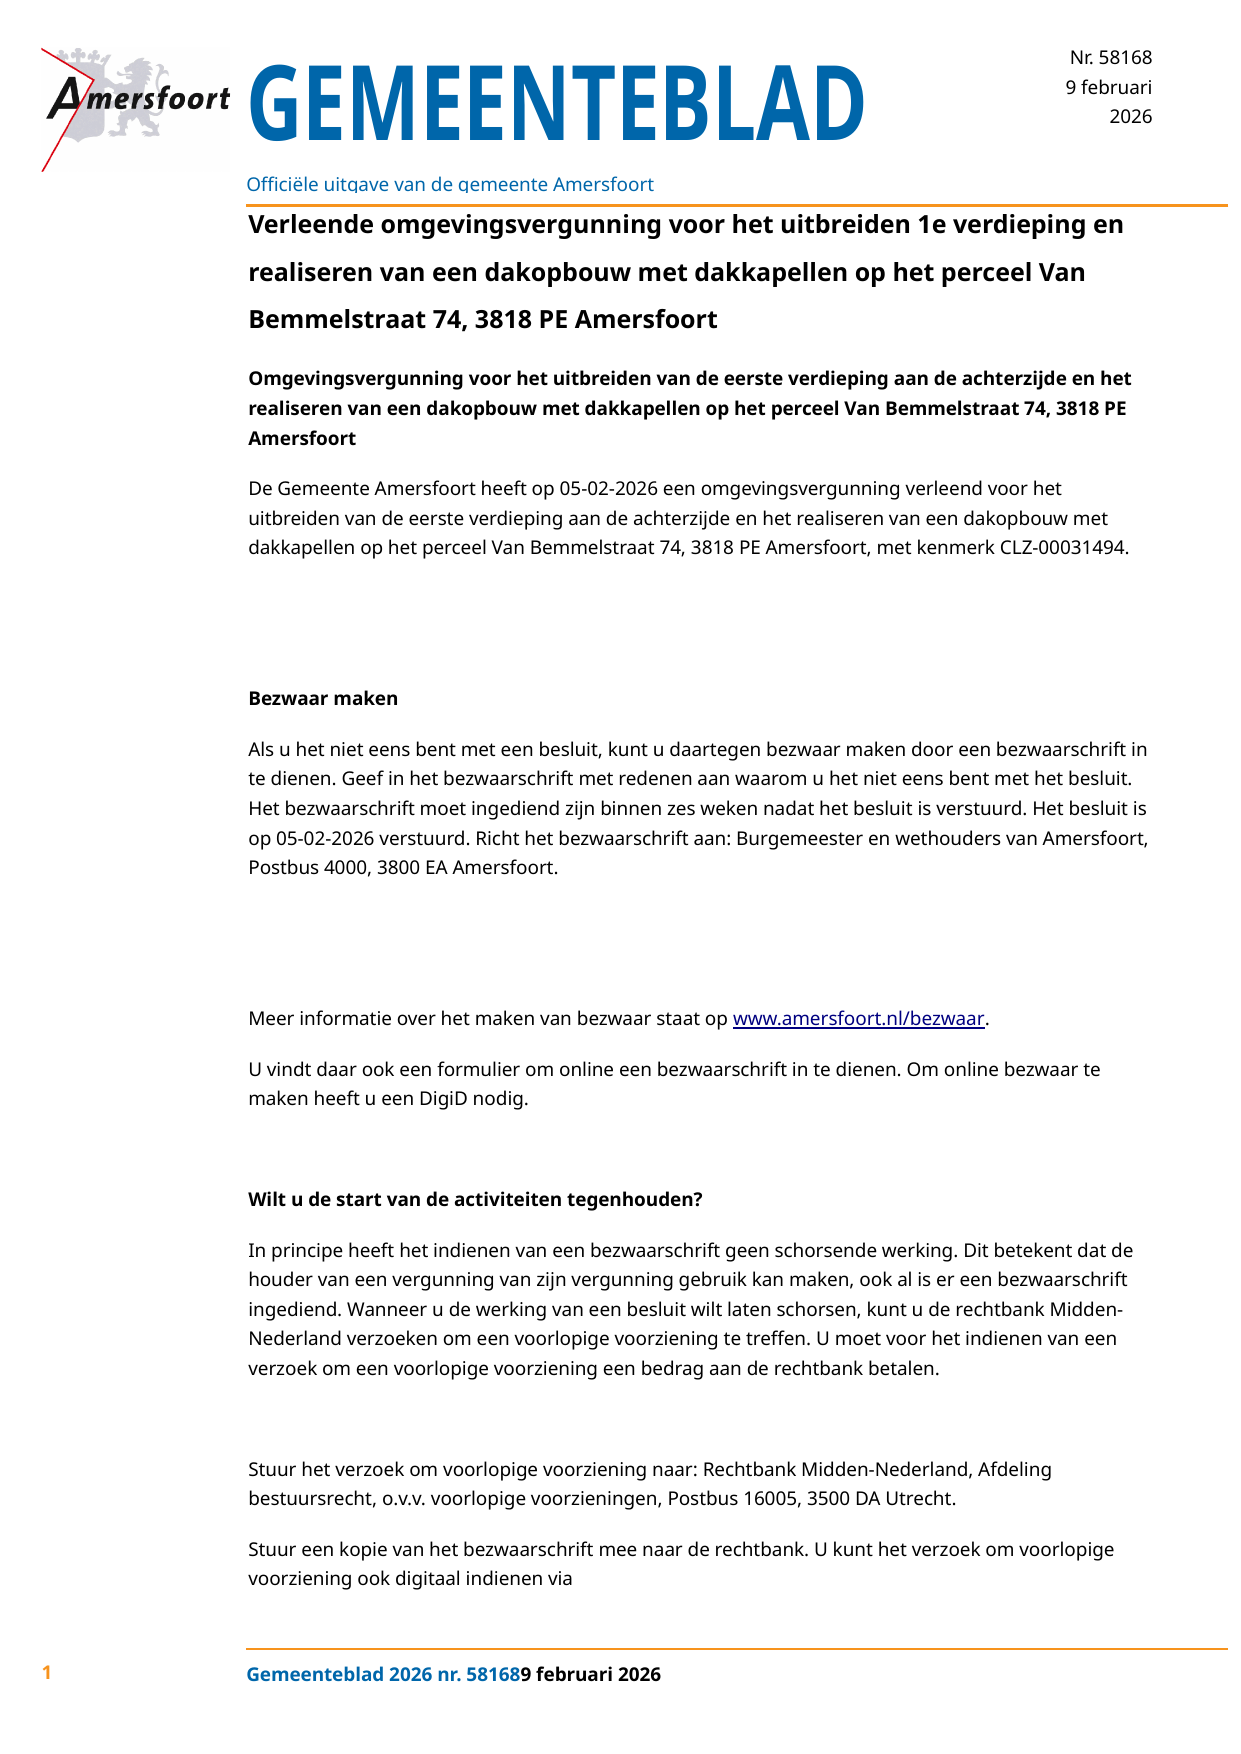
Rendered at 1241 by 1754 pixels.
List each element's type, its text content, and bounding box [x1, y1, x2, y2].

text Als u het niet eens bent met een besluit, kunt u daartegen bezwaar maken door een bezwaarschrift in te dienen. Geef in het bezwaarschrift met redenen aan waarom u het niet eens bent met het besluit. Het bezwaarschrift moet ingediend zijn binnen zes weken nadat het besluit is verstuurd. Het besluit is op 05-02-2026 verstuurd. Richt het bezwaarschrift aan: Burgemeester en wethouders van Amersfoort, Postbus 4000, 3800 EA Amersfoort. [248, 736, 1152, 880]
text Omgevingsvergunning voor het uitbreiden van de eerste verdieping aan de achterzijde en het realiseren van een dakopbouw met dakkapellen op het perceel Van Bemmelstraat 74, 3818 PE Amersfoort [248, 366, 1152, 450]
text De Gemeente Amersfoort heeft op 05-02-2026 een omgevingsvergunning verleend voor het uitbreiden van de eerste verdieping aan de achterzijde en het realiseren van een dakopbouw met dakkapellen op het perceel Van Bemmelstraat 74, 3818 PE Amersfoort, met kenmerk CLZ-00031494. [248, 475, 1152, 560]
text Meer informatie over het maken van bezwaar staat op www.amersfoort.nl/bezwaar. [248, 1006, 1152, 1031]
text Verleende omgevingsvergunning voor het uitbreiden 1e verdieping en realiseren van een dakopbouw met dakkapellen op het perceel Van Bemmelstraat 74, 3818 PE Amersfoort [248, 207, 1152, 336]
text In principe heeft het indienen van een bezwaarschrift geen schorsende werking. Dit betekent dat de houder van een vergunning van zijn vergunning gebruik kan maken, ook al is er een bezwaarschrift ingediend. Wanneer u de werking van een besluit wilt laten schorsen, kunt u de rechtbank Midden-Nederland verzoeken om een voorlopige voorziening te treffen. U moet voor het indienen van een verzoek om een voorlopige voorziening een bedrag aan de rechtbank betalen. [248, 1237, 1152, 1381]
picture [41, 47, 231, 172]
text Stuur een kopie van het bezwaarschrift mee naar de rechtbank. U kunt het verzoek om voorlopige voorziening ook digitaal indienen via [248, 1536, 1152, 1591]
text U vindt daar ook een formulier om online een bezwaarschrift in te dienen. Om online bezwaar te maken heeft u een DigiD nodig. [248, 1056, 1152, 1111]
text Bezwaar maken [248, 686, 1152, 711]
text Wilt u de start van de activiteiten tegenhouden? [248, 1186, 1152, 1212]
text Stuur het verzoek om voorlopige voorziening naar: Rechtbank Midden-Nederland, Afdeling bestuursrecht, o.v.v. voorlopige voorzieningen, Postbus 16005, 3500 DA Utrecht. [248, 1456, 1152, 1511]
